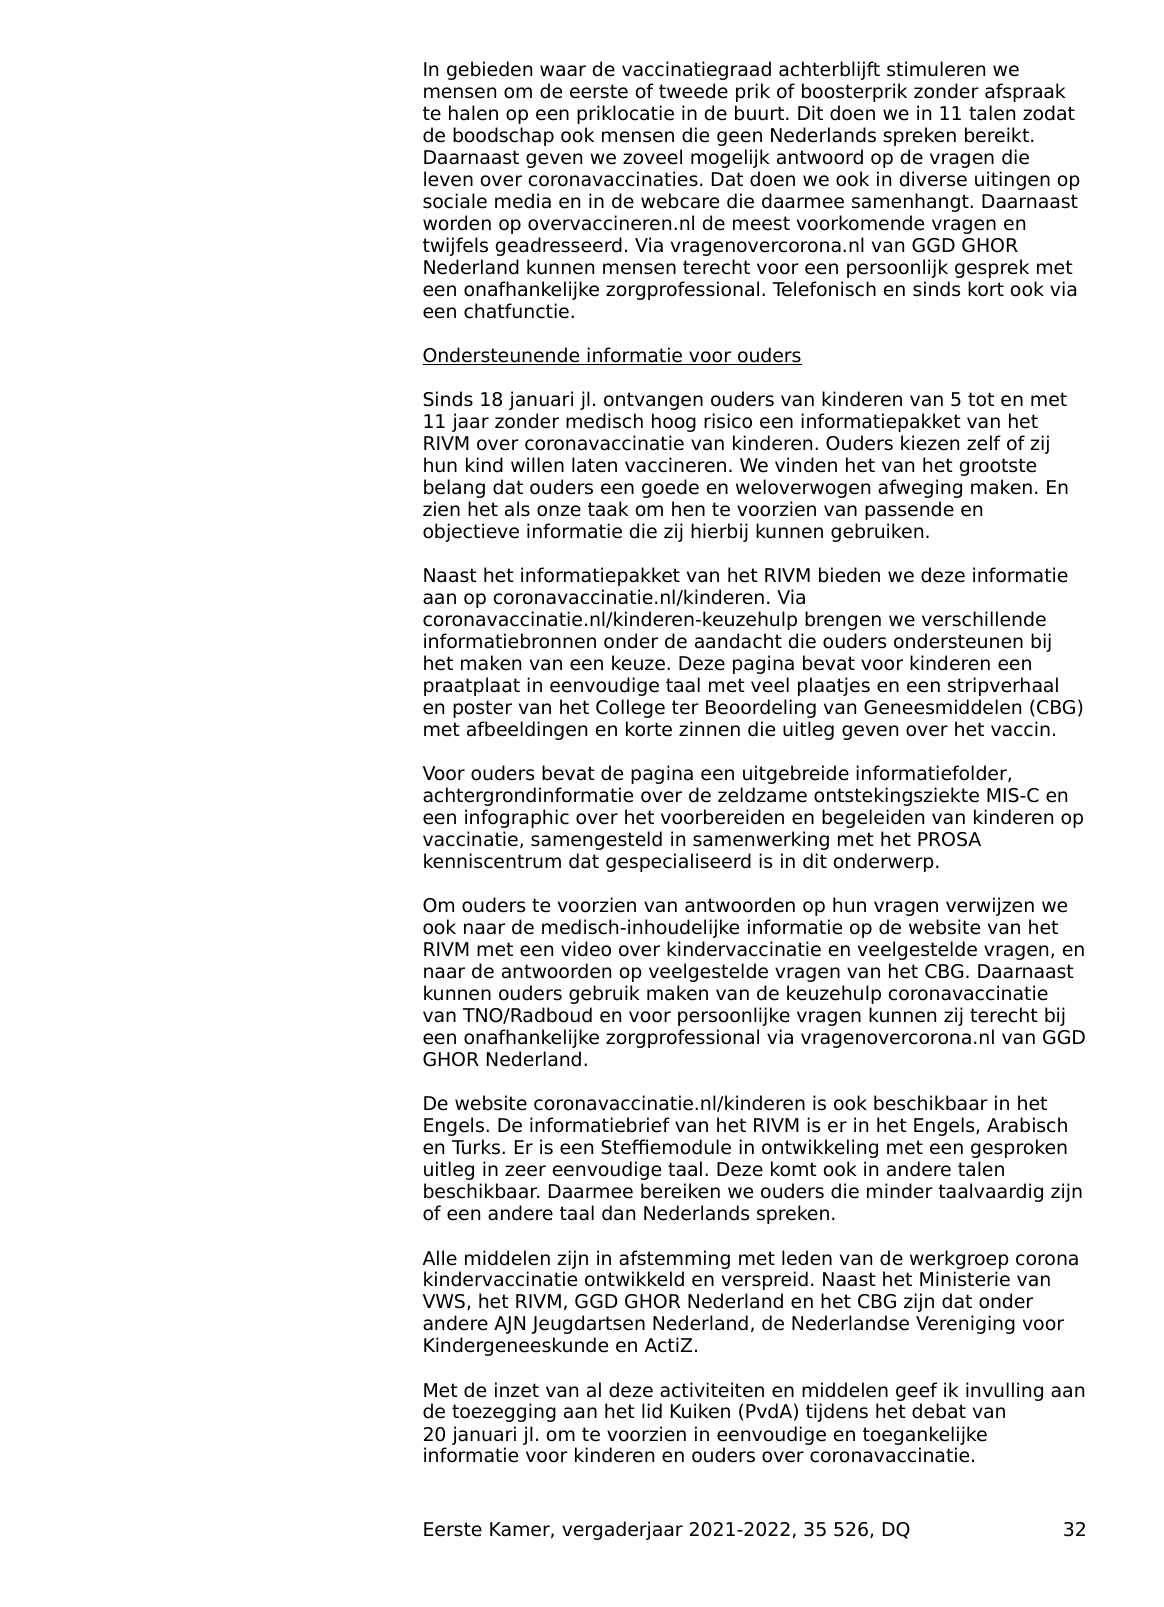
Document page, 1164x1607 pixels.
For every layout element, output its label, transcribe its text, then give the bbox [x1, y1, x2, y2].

text De website coronavaccinatie.nl/kinderen is ook beschikbaar in het Engels. De informatiebrief van het RIVM is er in het Engels, Arabisch en Turks. Er is een Steffiemodule in ontwikkeling met een gesproken uitleg in zeer eenvoudige taal. Deze komt ook in andere talen beschikbaar. Daarmee bereiken we ouders die minder taalvaardig zijn of een andere taal dan Nederlands spreken. [422, 1093, 1087, 1225]
subtitle Ondersteunende informatie voor ouders [422, 345, 1087, 367]
text Om ouders te voorzien van antwoorden op hun vragen verwijzen we ook naar de medisch-inhoudelijke informatie op de website van het RIVM met een video over kindervaccinatie en veelgestelde vragen, en naar de antwoorden op veelgestelde vragen van het CBG. Daarnaast kunnen ouders gebruik maken van de keuzehulp coronavaccinatie van TNO/Radboud en voor persoonlijke vragen kunnen zij terecht bij een onafhankelijke zorgprofessional via vragenovercorona.nl van GGD GHOR Nederland. [422, 895, 1087, 1071]
text Voor ouders bevat de pagina een uitgebreide informatiefolder, achtergrondinformatie over de zeldzame ontstekingsziekte MIS-C en een infographic over het voorbereiden en begeleiden van kinderen op vaccinatie, samengesteld in samenwerking met het PROSA kenniscentrum dat gespecialiseerd is in dit onderwerp. [422, 763, 1087, 873]
text Alle middelen zijn in afstemming met leden van de werkgroep corona kindervaccinatie ontwikkeld en verspreid. Naast het Ministerie van VWS, het RIVM, GGD GHOR Nederland en het CBG zijn dat onder andere AJN Jeugdartsen Nederland, de Nederlandse Vereniging voor Kindergeneeskunde en ActiZ. [422, 1247, 1087, 1357]
text Sinds 18 januari jl. ontvangen ouders van kinderen van 5 tot en met 11 jaar zonder medisch hoog risico een informatiepakket van het RIVM over coronavaccinatie van kinderen. Ouders kiezen zelf of zij hun kind willen laten vaccineren. We vinden het van het grootste belang dat ouders een goede en weloverwogen afweging maken. En zien het als onze taak om hen te voorzien van passende en objectieve informatie die zij hierbij kunnen gebruiken. [422, 389, 1087, 543]
text In gebieden waar de vaccinatiegraad achterblijft stimuleren we mensen om de eerste of tweede prik of boosterprik zonder afspraak te halen op een priklocatie in de buurt. Dit doen we in 11 talen zodat de boodschap ook mensen die geen Nederlands spreken bereikt. Daarnaast geven we zoveel mogelijk antwoord op de vragen die leven over coronavaccinaties. Dat doen we ook in diverse uitingen op sociale media en in de webcare die daarmee samenhangt. Daarnaast worden op overvaccineren.nl de meest voorkomende vragen en twijfels geadresseerd. Via vragenovercorona.nl van GGD GHOR Nederland kunnen mensen terecht voor een persoonlijk gesprek met een onafhankelijke zorgprofessional. Telefonisch en sinds kort ook via een chatfunctie. [422, 59, 1087, 323]
text Naast het informatiepakket van het RIVM bieden we deze informatie aan op coronavaccinatie.nl/kinderen. Via coronavaccinatie.nl/kinderen-keuzehulp brengen we verschillende informatiebronnen onder de aandacht die ouders ondersteunen bij het maken van een keuze. Deze pagina bevat voor kinderen een praatplaat in eenvoudige taal met veel plaatjes en een stripverhaal en poster van het College ter Beoordeling van Geneesmiddelen (CBG) met afbeeldingen en korte zinnen die uitleg geven over het vaccin. [422, 565, 1087, 741]
text Met de inzet van al deze activiteiten en middelen geef ik invulling aan de toezegging aan het lid Kuiken (PvdA) tijdens het debat van 20 januari jl. om te voorzien in eenvoudige en toegankelijke informatie voor kinderen en ouders over coronavaccinatie. [422, 1379, 1087, 1467]
